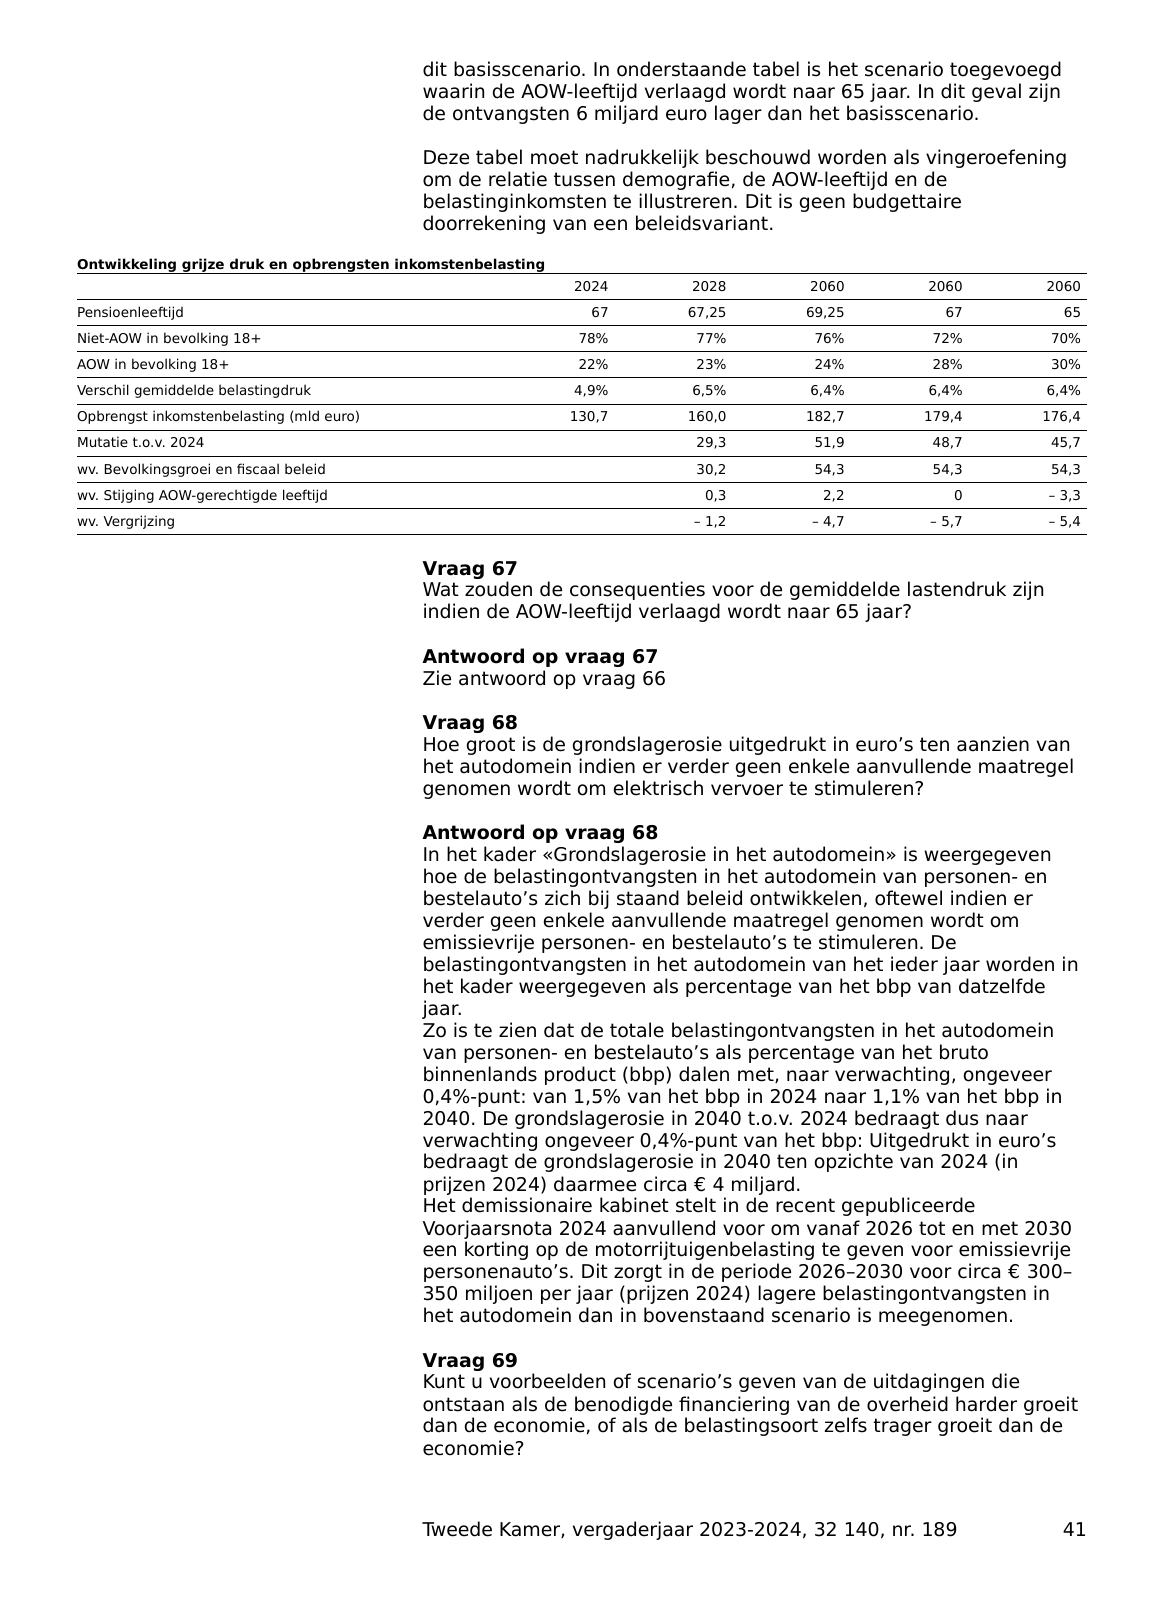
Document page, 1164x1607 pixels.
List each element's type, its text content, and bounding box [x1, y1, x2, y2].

table_cell 6,4% [732, 378, 850, 403]
table_cell 2,2 [732, 483, 850, 508]
table_cell 69,25 [732, 300, 850, 325]
table_cell 160,0 [614, 405, 732, 429]
table_cell 22% [496, 352, 614, 377]
table_cell 179,4 [850, 405, 968, 429]
table_cell 54,3 [969, 457, 1087, 482]
table_cell [496, 483, 614, 508]
table_cell 65 [969, 300, 1087, 325]
table_cell 182,7 [732, 405, 850, 429]
table_cell 76% [732, 326, 850, 351]
table_cell wv. Bevolkingsgroei en fiscaal beleid [77, 457, 496, 482]
table_cell 67,25 [614, 300, 732, 325]
table_cell 2060 [732, 274, 850, 299]
table_cell 77% [614, 326, 732, 351]
table_cell 0 [850, 483, 968, 508]
table_cell 30% [969, 352, 1087, 377]
table_cell 2028 [614, 274, 732, 299]
table_cell 4,9% [496, 378, 614, 403]
text Antwoord op vraag 67 [422, 646, 1087, 667]
text Zie antwoord op vraag 66 [422, 667, 1087, 689]
table_cell AOW in bevolking 18+ [77, 352, 496, 377]
table_cell 23% [614, 352, 732, 377]
text Wat zouden de consequenties voor de gemiddelde lastendruk zijn indien de AOW-leeftijd verlaagd wordt naar 65 jaar? [422, 579, 1087, 623]
table_header Ontwikkeling grijze druk en opbrengsten inkomstenbelasting [77, 257, 1087, 273]
table_cell 51,9 [732, 431, 850, 456]
table_cell 0,3 [614, 483, 732, 508]
table_cell 2060 [850, 274, 968, 299]
table_cell Verschil gemiddelde belastingdruk [77, 378, 496, 403]
table_cell 78% [496, 326, 614, 351]
table_cell 54,3 [732, 457, 850, 482]
table_cell [496, 431, 614, 456]
table_cell 2024 [496, 274, 614, 299]
table_cell 30,2 [614, 457, 732, 482]
table_cell 29,3 [614, 431, 732, 456]
text Vraag 68 [422, 712, 1087, 734]
table_cell Mutatie t.o.v. 2024 [77, 431, 496, 456]
table_cell 48,7 [850, 431, 968, 456]
table_cell 70% [969, 326, 1087, 351]
table_cell – 5,7 [850, 509, 968, 534]
text Deze tabel moet nadrukkelijk beschouwd worden als vingeroefening om de relatie tussen demografie, de AOW-leeftijd en de belastinginkomsten te illustreren. Dit is geen budgettaire doorrekening van een beleidsvariant. [422, 147, 1087, 235]
text Zo is te zien dat de totale belastingontvangsten in het autodomein van personen- en bestelauto’s als percentage van het bruto binnenlands product (bbp) dalen met, naar verwachting, ongeveer 0,4%-punt: van 1,5% van het bbp in 2024 naar 1,1% van het bbp in 2040. De grondslagerosie in 2040 t.o.v. 2024 bedraagt dus naar verwachting ongeveer 0,4%-punt van het bbp: Uitgedrukt in euro’s bedraagt de grondslagerosie in 2040 ten opzichte van 2024 (in prijzen 2024) daarmee circa € 4 miljard. [422, 1019, 1087, 1195]
table_cell 6,4% [850, 378, 968, 403]
table_cell 67 [496, 300, 614, 325]
table_cell wv. Stijging AOW-gerechtigde leeftijd [77, 483, 496, 508]
table_cell 24% [732, 352, 850, 377]
table_cell – 4,7 [732, 509, 850, 534]
text Kunt u voorbeelden of scenario’s geven van de uitdagingen die ontstaan als de benodigde financiering van de overheid harder groeit dan de economie, of als de belastingsoort zelfs trager groeit dan de economie? [422, 1371, 1087, 1459]
table_cell 6,4% [969, 378, 1087, 403]
table_cell [496, 457, 614, 482]
text Antwoord op vraag 68 [422, 822, 1087, 844]
table_cell – 1,2 [614, 509, 732, 534]
text Vraag 69 [422, 1349, 1087, 1371]
text dit basisscenario. In onderstaande tabel is het scenario toegevoegd waarin de AOW-leeftijd verlaagd wordt naar 65 jaar. In dit geval zijn de ontvangsten 6 miljard euro lager dan het basisscenario. [422, 59, 1087, 125]
table_cell – 3,3 [969, 483, 1087, 508]
table_cell 6,5% [614, 378, 732, 403]
text In het kader «Grondslagerosie in het autodomein» is weergegeven hoe de belastingontvangsten in het autodomein van personen- en bestelauto’s zich bij staand beleid ontwikkelen, oftewel indien er verder geen enkele aanvullende maatregel genomen wordt om emissievrije personen- en bestelauto’s te stimuleren. De belastingontvangsten in het autodomein van het ieder jaar worden in het kader weergegeven als percentage van het bbp van datzelfde jaar. [422, 844, 1087, 1019]
table_cell [496, 509, 614, 534]
table_cell wv. Vergrijzing [77, 509, 496, 534]
table_cell 2060 [969, 274, 1087, 299]
text Hoe groot is de grondslagerosie uitgedrukt in euro’s ten aanzien van het autodomein indien er verder geen enkele aanvullende maatregel genomen wordt om elektrisch vervoer te stimuleren? [422, 734, 1087, 799]
table_cell 45,7 [969, 431, 1087, 456]
table_cell Opbrengst inkomstenbelasting (mld euro) [77, 405, 496, 429]
table_cell 176,4 [969, 405, 1087, 429]
table_cell [77, 274, 496, 299]
table_cell 67 [850, 300, 968, 325]
text Het demissionaire kabinet stelt in de recent gepubliceerde Voorjaarsnota 2024 aanvullend voor om vanaf 2026 tot en met 2030 een korting op de motorrijtuigenbelasting te geven voor emissievrije personenauto’s. Dit zorgt in de periode 2026–2030 voor circa € 300–350 miljoen per jaar (prijzen 2024) lagere belastingontvangsten in het autodomein dan in bovenstaand scenario is meegenomen. [422, 1195, 1087, 1327]
table_cell 72% [850, 326, 968, 351]
table_cell 54,3 [850, 457, 968, 482]
table_cell Niet-AOW in bevolking 18+ [77, 326, 496, 351]
table_cell 28% [850, 352, 968, 377]
table_cell – 5,4 [969, 509, 1087, 534]
table_cell 130,7 [496, 405, 614, 429]
text Vraag 67 [422, 557, 1087, 579]
table_cell Pensioenleeftijd [77, 300, 496, 325]
